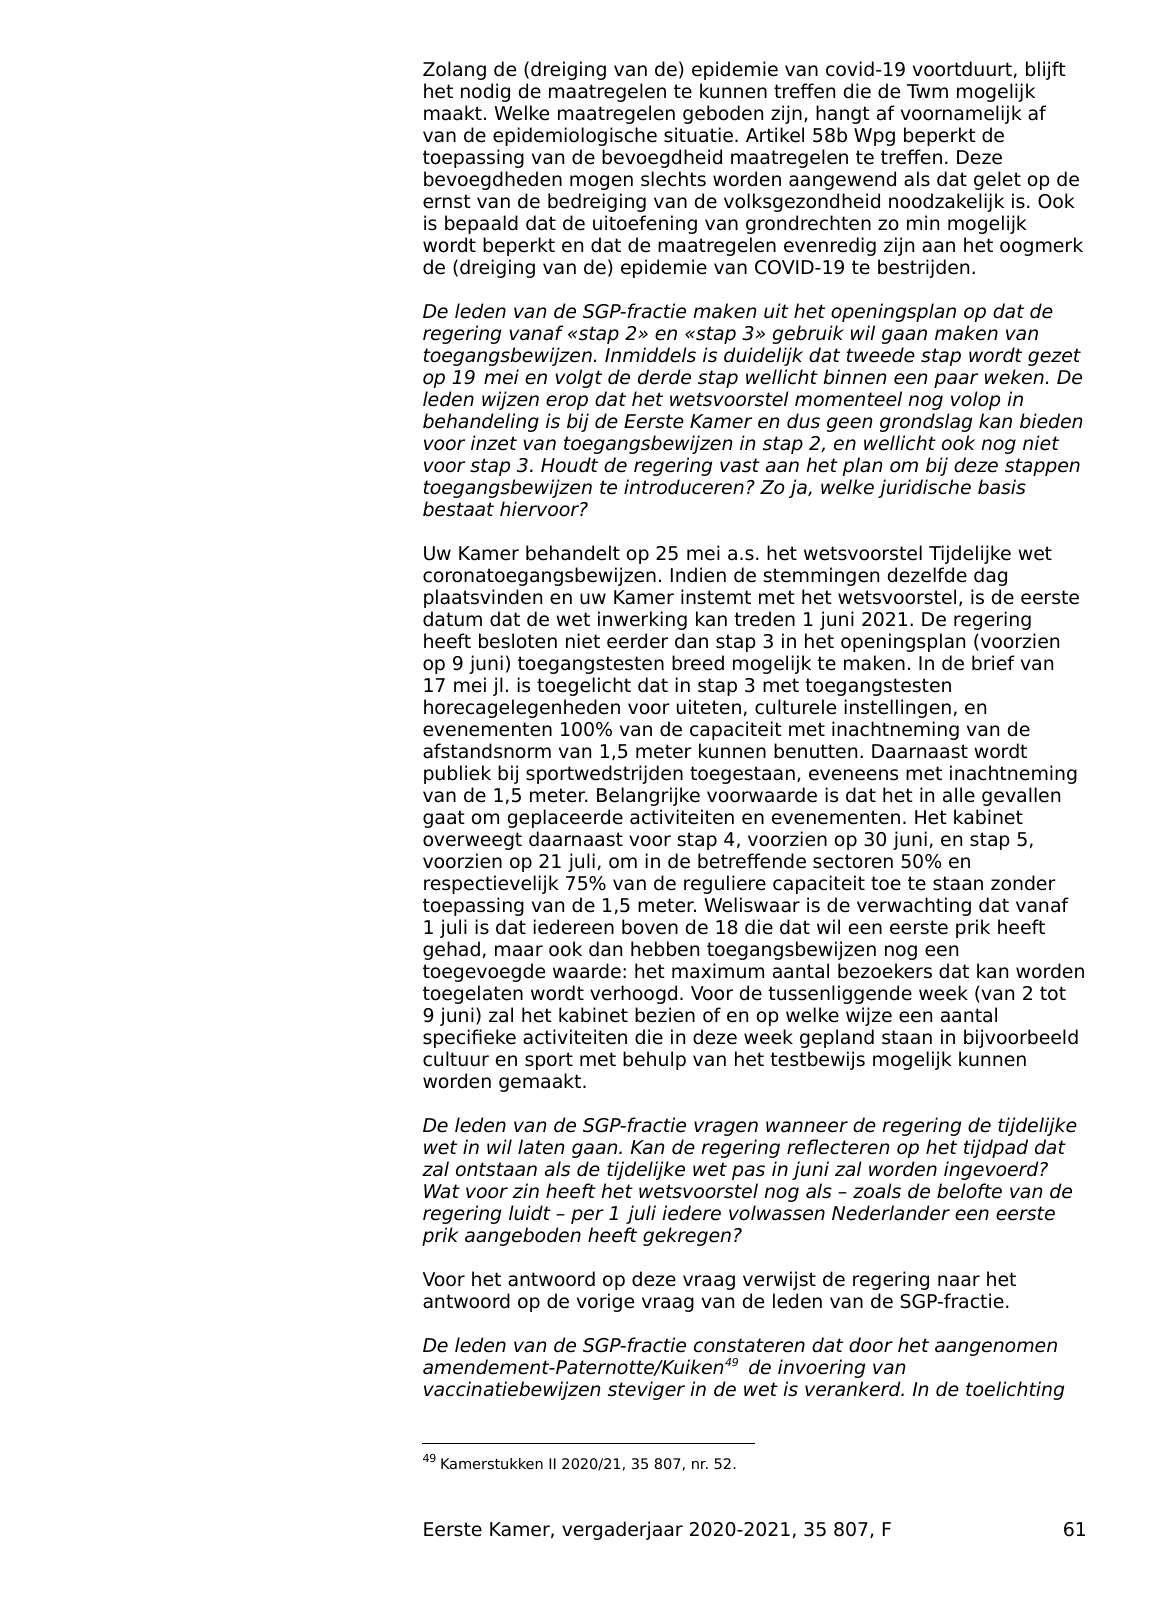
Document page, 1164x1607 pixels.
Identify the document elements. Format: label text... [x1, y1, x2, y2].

text De leden van de SGP-fractie maken uit het openingsplan op dat de regering vanaf «stap 2» en «stap 3» gebruik wil gaan maken van toegangsbewijzen. Inmiddels is duidelijk dat tweede stap wordt gezet op 19 mei en volgt de derde stap wellicht binnen een paar weken. De leden wijzen erop dat het wetsvoorstel momenteel nog volop in behandeling is bij de Eerste Kamer en dus geen grondslag kan bieden voor inzet van toegangsbewijzen in stap 2, en wellicht ook nog niet voor stap 3. Houdt de regering vast aan het plan om bij deze stappen toegangsbewijzen te introduceren? Zo ja, welke juridische basis bestaat hiervoor? [422, 301, 1087, 521]
text Zolang de (dreiging van de) epidemie van covid-19 voortduurt, blijft het nodig de maatregelen te kunnen treffen die de Twm mogelijk maakt. Welke maatregelen geboden zijn, hangt af voornamelijk af van de epidemiologische situatie. Artikel 58b Wpg beperkt de toepassing van de bevoegdheid maatregelen te treffen. Deze bevoegdheden mogen slechts worden aangewend als dat gelet op de ernst van de bedreiging van de volksgezondheid noodzakelijk is. Ook is bepaald dat de uitoefening van grondrechten zo min mogelijk wordt beperkt en dat de maatregelen evenredig zijn aan het oogmerk de (dreiging van de) epidemie van COVID-19 te bestrijden. [422, 59, 1087, 279]
text Voor het antwoord op deze vraag verwijst de regering naar het antwoord op de vorige vraag van de leden van de SGP-fractie. [422, 1269, 1087, 1313]
text De leden van de SGP-fractie constateren dat door het aangenomen amendement-Paternotte/Kuiken de invoering van vaccinatiebewijzen steviger in de wet is verankerd. In de toelichting [422, 1335, 1087, 1401]
text Uw Kamer behandelt op 25 mei a.s. het wetsvoorstel Tijdelijke wet coronatoegangsbewijzen. Indien de stemmingen dezelfde dag plaatsvinden en uw Kamer instemt met het wetsvoorstel, is de eerste datum dat de wet inwerking kan treden 1 juni 2021. De regering heeft besloten niet eerder dan stap 3 in het openingsplan (voorzien op 9 juni) toegangstesten breed mogelijk te maken. In de brief van 17 mei jl. is toegelicht dat in stap 3 met toegangstesten horecagelegenheden voor uiteten, culturele instellingen, en evenementen 100% van de capaciteit met inachtneming van de afstandsnorm van 1,5 meter kunnen benutten. Daarnaast wordt publiek bij sportwedstrijden toegestaan, eveneens met inachtneming van de 1,5 meter. Belangrijke voorwaarde is dat het in alle gevallen gaat om geplaceerde activiteiten en evenementen. Het kabinet overweegt daarnaast voor stap 4, voorzien op 30 juni, en stap 5, voorzien op 21 juli, om in de betreffende sectoren 50% en respectievelijk 75% van de reguliere capaciteit toe te staan zonder toepassing van de 1,5 meter. Weliswaar is de verwachting dat vanaf 1 juli is dat iedereen boven de 18 die dat wil een eerste prik heeft gehad, maar ook dan hebben toegangsbewijzen nog een toegevoegde waarde: het maximum aantal bezoekers dat kan worden toegelaten wordt verhoogd. Voor de tussenliggende week (van 2 tot 9 juni) zal het kabinet bezien of en op welke wijze een aantal specifieke activiteiten die in deze week gepland staan in bijvoorbeeld cultuur en sport met behulp van het testbewijs mogelijk kunnen worden gemaakt. [422, 543, 1087, 1092]
text Kamerstukken II 2020/21, 35 807, nr. 52. [422, 1452, 1087, 1474]
text De leden van de SGP-fractie vragen wanneer de regering de tijdelijke wet in wil laten gaan. Kan de regering reflecteren op het tijdpad dat zal ontstaan als de tijdelijke wet pas in juni zal worden ingevoerd? Wat voor zin heeft het wetsvoorstel nog als – zoals de belofte van de regering luidt – per 1 juli iedere volwassen Nederlander een eerste prik aangeboden heeft gekregen? [422, 1115, 1087, 1247]
